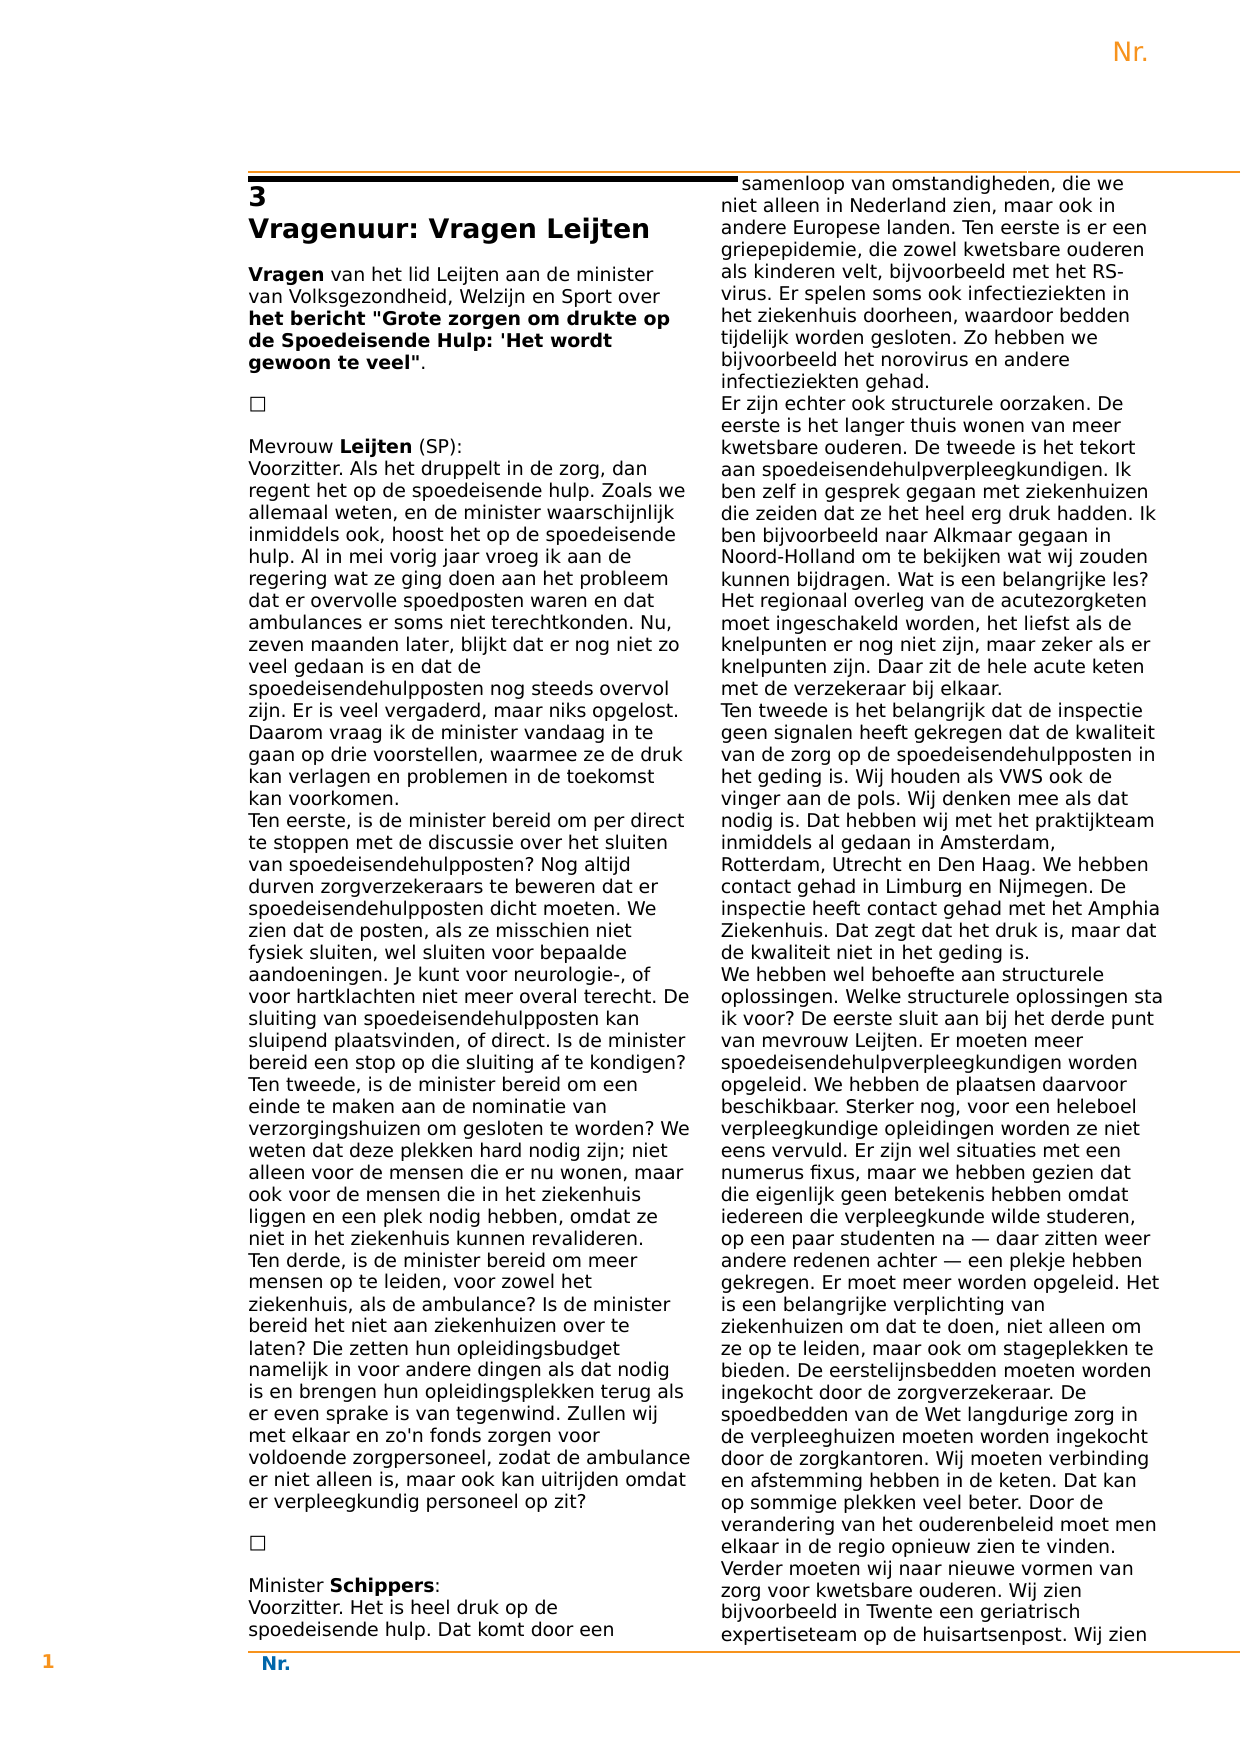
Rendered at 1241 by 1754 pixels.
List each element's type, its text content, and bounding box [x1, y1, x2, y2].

text Ten derde, is de minister bereid om meer mensen op te leiden, voor zowel het ziekenhuis, als de ambulance? Is de minister bereid het niet aan ziekenhuizen over te laten? Die zetten hun opleidingsbudget namelijk in voor andere dingen als dat nodig is en brengen hun opleidingsplekken terug als er even sprake is van tegenwind. Zullen wij met elkaar en zo'n fonds zorgen voor voldoende zorgpersoneel, zodat de ambulance er niet alleen is, maar ook kan uitrijden omdat er verpleegkundig personeel op zit? [248, 1249, 691, 1513]
text Mevrouw Leijten (SP): [248, 436, 691, 458]
text Ten eerste, is de minister bereid om per direct te stoppen met de discussie over het sluiten van spoedeisendehulpposten? Nog altijd durven zorgverzekeraars te beweren dat er spoedeisendehulpposten dicht moeten. We zien dat de posten, als ze misschien niet fysiek sluiten, wel sluiten voor bepaalde aandoeningen. Je kunt voor neurologie-, of voor hartklachten niet meer overal terecht. De sluiting van spoedeisendehulpposten kan sluipend plaatsvinden, of direct. Is de minister bereid een stop op die sluiting af te kondigen? [248, 810, 691, 1074]
text Vragen van het lid Leijten aan de minister van Volksgezondheid, Welzijn en Sport over het bericht "Grote zorgen om drukte op de Spoedeisende Hulp: 'Het wordt gewoon te veel". [248, 264, 691, 374]
text ⬜ [248, 1533, 691, 1555]
text Er zijn echter ook structurele oorzaken. De eerste is het langer thuis wonen van meer kwetsbare ouderen. De tweede is het tekort aan spoedeisendehulpverpleegkundigen. Ik ben zelf in gesprek gegaan met ziekenhuizen die zeiden dat ze het heel erg druk hadden. Ik ben bijvoorbeeld naar Alkmaar gegaan in Noord-Holland om te bekijken wat wij zouden kunnen bijdragen. Wat is een belangrijke les? Het regionaal overleg van de acutezorgketen moet ingeschakeld worden, het liefst als de knelpunten er nog niet zijn, maar zeker als er knelpunten zijn. Daar zit de hele acute keten met de verzekeraar bij elkaar. [721, 393, 1163, 700]
text Voorzitter. Als het druppelt in de zorg, dan regent het op de spoedeisende hulp. Zoals we allemaal weten, en de minister waarschijnlijk inmiddels ook, hoost het op de spoedeisende hulp. Al in mei vorig jaar vroeg ik aan de regering wat ze ging doen aan het probleem dat er overvolle spoedposten waren en dat ambulances er soms niet terechtkonden. Nu, zeven maanden later, blijkt dat er nog niet zo veel gedaan is en dat de spoedeisendehulpposten nog steeds overvol zijn. Er is veel vergaderd, maar niks opgelost. Daarom vraag ik de minister vandaag in te gaan op drie voorstellen, waarmee ze de druk kan verlagen en problemen in de toekomst kan voorkomen. [248, 458, 691, 810]
text ⬜ [248, 394, 691, 416]
text samenloop van omstandigheden, die we niet alleen in Nederland zien, maar ook in andere Europese landen. Ten eerste is er een griepepidemie, die zowel kwetsbare ouderen als kinderen velt, bijvoorbeeld met het RS-virus. Er spelen soms ook infectieziekten in het ziekenhuis doorheen, waardoor bedden tijdelijk worden gesloten. Zo hebben we bijvoorbeeld het norovirus en andere infectieziekten gehad. [721, 173, 1163, 393]
text We hebben wel behoefte aan structurele oplossingen. Welke structurele oplossingen sta ik voor? De eerste sluit aan bij het derde punt van mevrouw Leijten. Er moeten meer spoedeisendehulpverpleegkundigen worden opgeleid. We hebben de plaatsen daarvoor beschikbaar. Sterker nog, voor een heleboel verpleegkundige opleidingen worden ze niet eens vervuld. Er zijn wel situaties met een numerus fixus, maar we hebben gezien dat die eigenlijk geen betekenis hebben omdat iedereen die verpleegkunde wilde studeren, op een paar studenten na — daar zitten weer andere redenen achter — een plekje hebben gekregen. Er moet meer worden opgeleid. Het is een belangrijke verplichting van ziekenhuizen om dat te doen, niet alleen om ze op te leiden, maar ook om stageplekken te bieden. De eerstelijnsbedden moeten worden ingekocht door de zorgverzekeraar. De spoedbedden van de Wet langdurige zorg in de verpleeghuizen moeten worden ingekocht door de zorgkantoren. Wij moeten verbinding en afstemming hebben in de keten. Dat kan op sommige plekken veel beter. Door de verandering van het ouderenbeleid moet men elkaar in de regio opnieuw zien te vinden. [721, 964, 1163, 1557]
text Ten tweede, is de minister bereid om een einde te maken aan de nominatie van verzorgingshuizen om gesloten te worden? We weten dat deze plekken hard nodig zijn; niet alleen voor de mensen die er nu wonen, maar ook voor de mensen die in het ziekenhuis liggen en een plek nodig hebben, omdat ze niet in het ziekenhuis kunnen revalideren. [248, 1074, 691, 1249]
text Verder moeten wij naar nieuwe vormen van zorg voor kwetsbare ouderen. Wij zien bijvoorbeeld in Twente een geriatrisch expertiseteam op de huisartsenpost. Wij zien [721, 1557, 1163, 1645]
text Voorzitter. Het is heel druk op de spoedeisende hulp. Dat komt door een [248, 1597, 691, 1641]
text Minister Schippers: [248, 1575, 691, 1597]
title 3 Vragenuur: Vragen Leijten [248, 182, 691, 244]
text Ten tweede is het belangrijk dat de inspectie geen signalen heeft gekregen dat de kwaliteit van de zorg op de spoedeisendehulpposten in het geding is. Wij houden als VWS ook de vinger aan de pols. Wij denken mee als dat nodig is. Dat hebben wij met het praktijkteam inmiddels al gedaan in Amsterdam, Rotterdam, Utrecht en Den Haag. We hebben contact gehad in Limburg en Nijmegen. De inspectie heeft contact gehad met het Amphia Ziekenhuis. Dat zegt dat het druk is, maar dat de kwaliteit niet in het geding is. [721, 700, 1163, 964]
